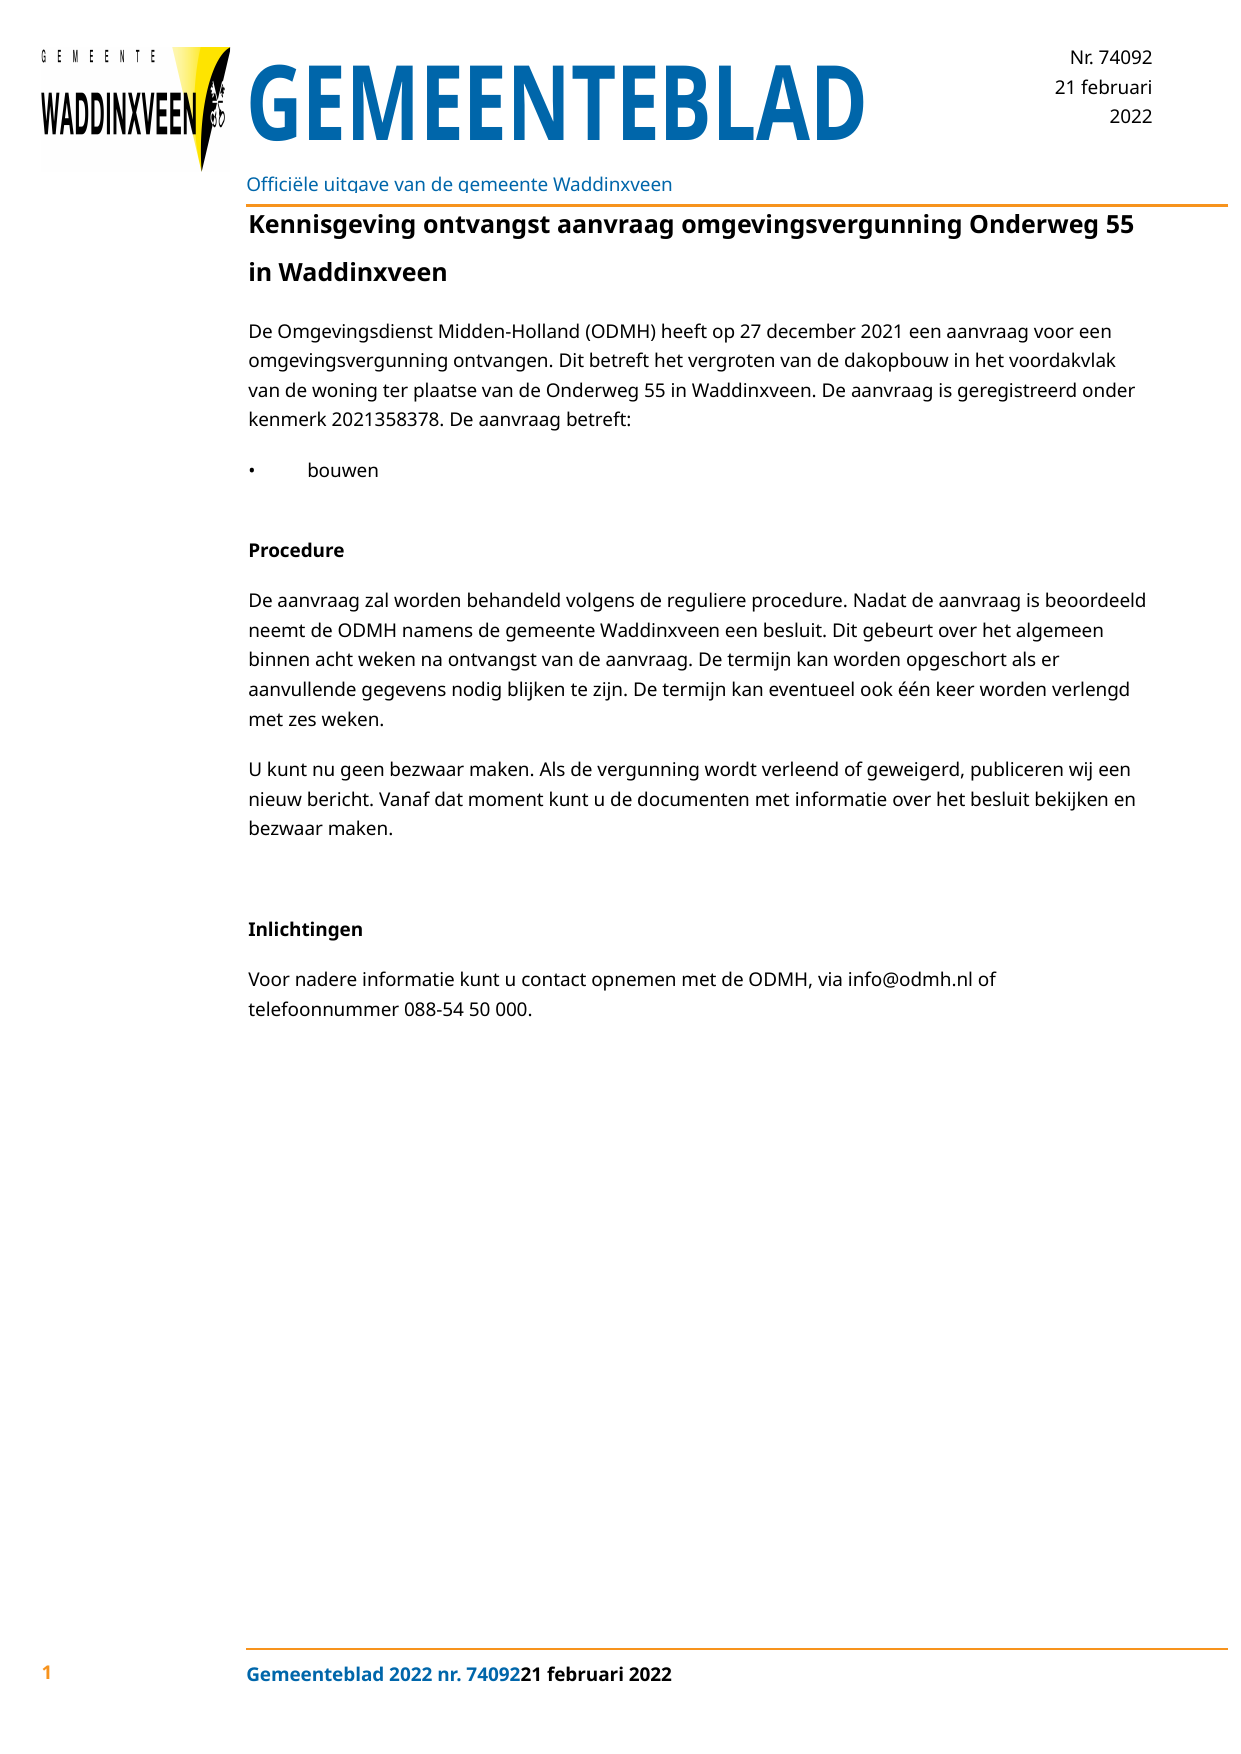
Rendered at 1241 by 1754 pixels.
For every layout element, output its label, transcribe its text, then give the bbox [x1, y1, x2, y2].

picture [41, 47, 231, 172]
text De aanvraag zal worden behandeld volgens de reguliere procedure. Nadat de aanvraag is beoordeeld neemt de ODMH namens de gemeente Waddinxveen een besluit. Dit gebeurt over het algemeen binnen acht weken na ontvangst van de aanvraag. De termijn kan worden opgeschort als er aanvullende gegevens nodig blijken te zijn. De termijn kan eventueel ook één keer worden verlengd met zes weken. [248, 587, 1152, 732]
text Voor nadere informatie kunt u contact opnemen met de ODMH, via info@odmh.nl of telefoonnummer 088-54 50 000. [248, 967, 1152, 1022]
text Inlichtingen [248, 916, 1152, 942]
list bouwen [248, 457, 1152, 483]
text De Omgevingsdienst Midden-Holland (ODMH) heeft op 27 december 2021 een aanvraag voor een omgevingsvergunning ontvangen. Dit betreft het vergroten van de dakopbouw in het voordakvlak van de woning ter plaatse van de Onderweg 55 in Waddinxveen. De aanvraag is geregistreerd onder kenmerk 2021358378. De aanvraag betreft: [248, 318, 1152, 432]
text Procedure [248, 537, 1152, 563]
text U kunt nu geen bezwaar maken. Als de vergunning wordt verleend of geweigerd, publiceren wij een nieuw bericht. Vanaf dat moment kunt u de documenten met informatie over het besluit bekijken en bezwaar maken. [248, 756, 1152, 841]
text Kennisgeving ontvangst aanvraag omgevingsvergunning Onderweg 55 in Waddinxveen [248, 207, 1152, 288]
